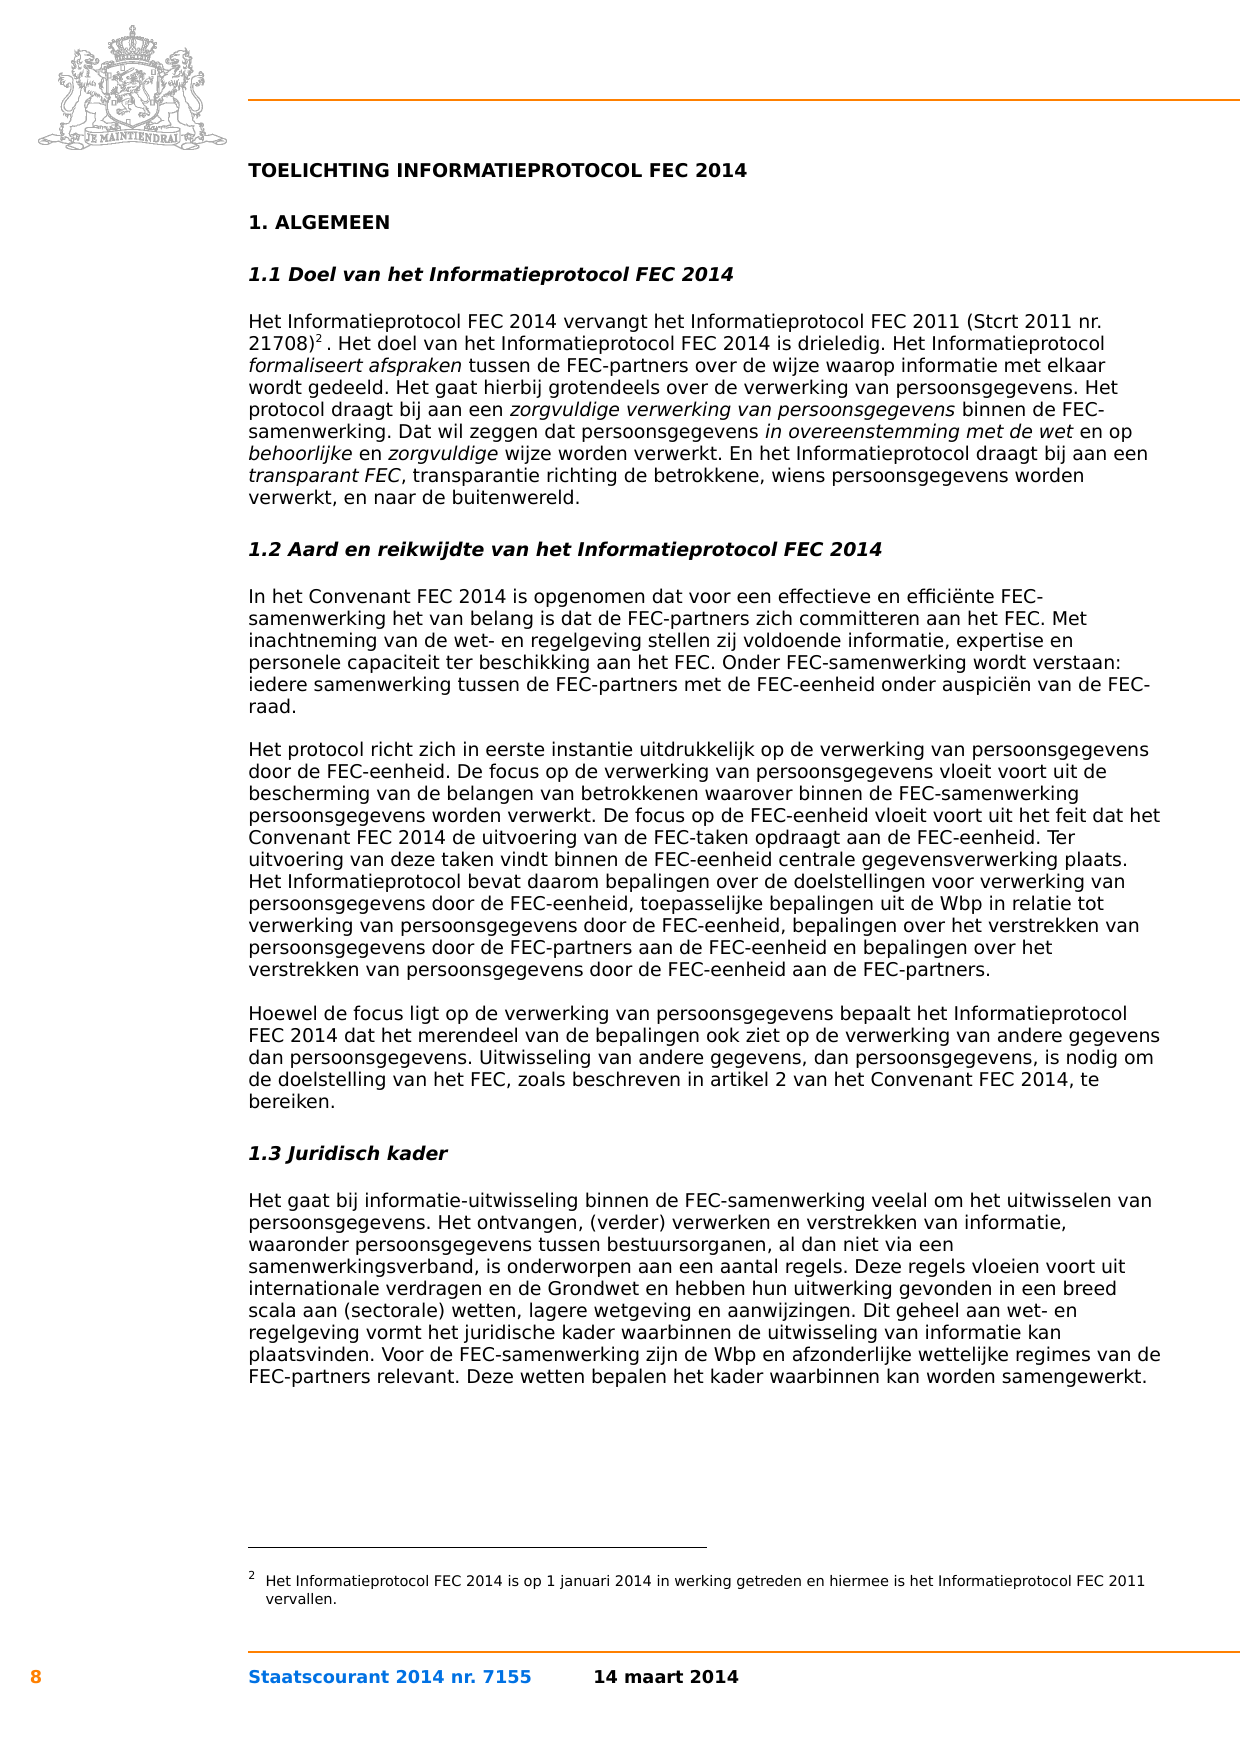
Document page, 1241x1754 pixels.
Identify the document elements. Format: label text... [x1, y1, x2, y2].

subtitle 1.1 Doel van het Informatieprotocol FEC 2014 [248, 264, 1163, 286]
text Het Informatieprotocol FEC 2014 is op 1 januari 2014 in werking getreden en hiermee is het Informatieprotocol FEC 2011 vervallen. [248, 1569, 1163, 1608]
text Het protocol richt zich in eerste instantie uitdrukkelijk op de verwerking van persoonsgegevens door de FEC-eenheid. De focus op de verwerking van persoonsgegevens vloeit voort uit de bescherming van de belangen van betrokkenen waarover binnen de FEC-samenwerking persoonsgegevens worden verwerkt. De focus op de FEC-eenheid vloeit voort uit het feit dat het Convenant FEC 2014 de uitvoering van de FEC-taken opdraagt aan de FEC-eenheid. Ter uitvoering van deze taken vindt binnen de FEC-eenheid centrale gegevensverwerking plaats. Het Informatieprotocol bevat daarom bepalingen over de doelstellingen voor verwerking van persoonsgegevens door de FEC-eenheid, toepasselijke bepalingen uit de Wbp in relatie tot verwerking van persoonsgegevens door de FEC-eenheid, bepalingen over het verstrekken van persoonsgegevens door de FEC-partners aan de FEC-eenheid en bepalingen over het verstrekken van persoonsgegevens door de FEC-eenheid aan de FEC-partners. [248, 739, 1163, 981]
picture [38, 25, 227, 150]
text Het Informatieprotocol FEC 2014 vervangt het Informatieprotocol FEC 2011 (Stcrt 2011 nr. 21708). Het doel van het Informatieprotocol FEC 2014 is drieledig. Het Informatieprotocol formaliseert afspraken tussen de FEC-partners over de wijze waarop informatie met elkaar wordt gedeeld. Het gaat hierbij grotendeels over de verwerking van persoonsgegevens. Het protocol draagt bij aan een zorgvuldige verwerking van persoonsgegevens binnen de FEC-samenwerking. Dat wil zeggen dat persoonsgegevens in overeenstemming met de wet en op behoorlijke en zorgvuldige wijze worden verwerkt. En het Informatieprotocol draagt bij aan een transparant FEC, transparantie richting de betrokkene, wiens persoonsgegevens worden verwerkt, en naar de buitenwereld. [248, 311, 1163, 509]
text Hoewel de focus ligt op de verwerking van persoonsgegevens bepaalt het Informatieprotocol FEC 2014 dat het merendeel van de bepalingen ook ziet op de verwerking van andere gegevens dan persoonsgegevens. Uitwisseling van andere gegevens, dan persoonsgegevens, is nodig om de doelstelling van het FEC, zoals beschreven in artikel 2 van het Convenant FEC 2014, te bereiken. [248, 1003, 1163, 1113]
subtitle TOELICHTING INFORMATIEPROTOCOL FEC 2014 [248, 160, 1163, 182]
subtitle 1. ALGEMEEN [248, 212, 1163, 234]
subtitle 1.3 Juridisch kader [248, 1143, 1163, 1165]
text In het Convenant FEC 2014 is opgenomen dat voor een effectieve en efficiënte FEC-samenwerking het van belang is dat de FEC-partners zich committeren aan het FEC. Met inachtneming van de wet- en regelgeving stellen zij voldoende informatie, expertise en personele capaciteit ter beschikking aan het FEC. Onder FEC-samenwerking wordt verstaan: iedere samenwerking tussen de FEC-partners met de FEC-eenheid onder auspiciën van de FEC-raad. [248, 586, 1163, 717]
text Het gaat bij informatie-uitwisseling binnen de FEC-samenwerking veelal om het uitwisselen van persoonsgegevens. Het ontvangen, (verder) verwerken en verstrekken van informatie, waaronder persoonsgegevens tussen bestuursorganen, al dan niet via een samenwerkingsverband, is onderworpen aan een aantal regels. Deze regels vloeien voort uit internationale verdragen en de Grondwet en hebben hun uitwerking gevonden in een breed scala aan (sectorale) wetten, lagere wetgeving en aanwijzingen. Dit geheel aan wet- en regelgeving vormt het juridische kader waarbinnen de uitwisseling van informatie kan plaatsvinden. Voor de FEC-samenwerking zijn de Wbp en afzonderlijke wettelijke regimes van de FEC-partners relevant. Deze wetten bepalen het kader waarbinnen kan worden samengewerkt. [248, 1190, 1163, 1388]
subtitle 1.2 Aard en reikwijdte van het Informatieprotocol FEC 2014 [248, 539, 1163, 561]
